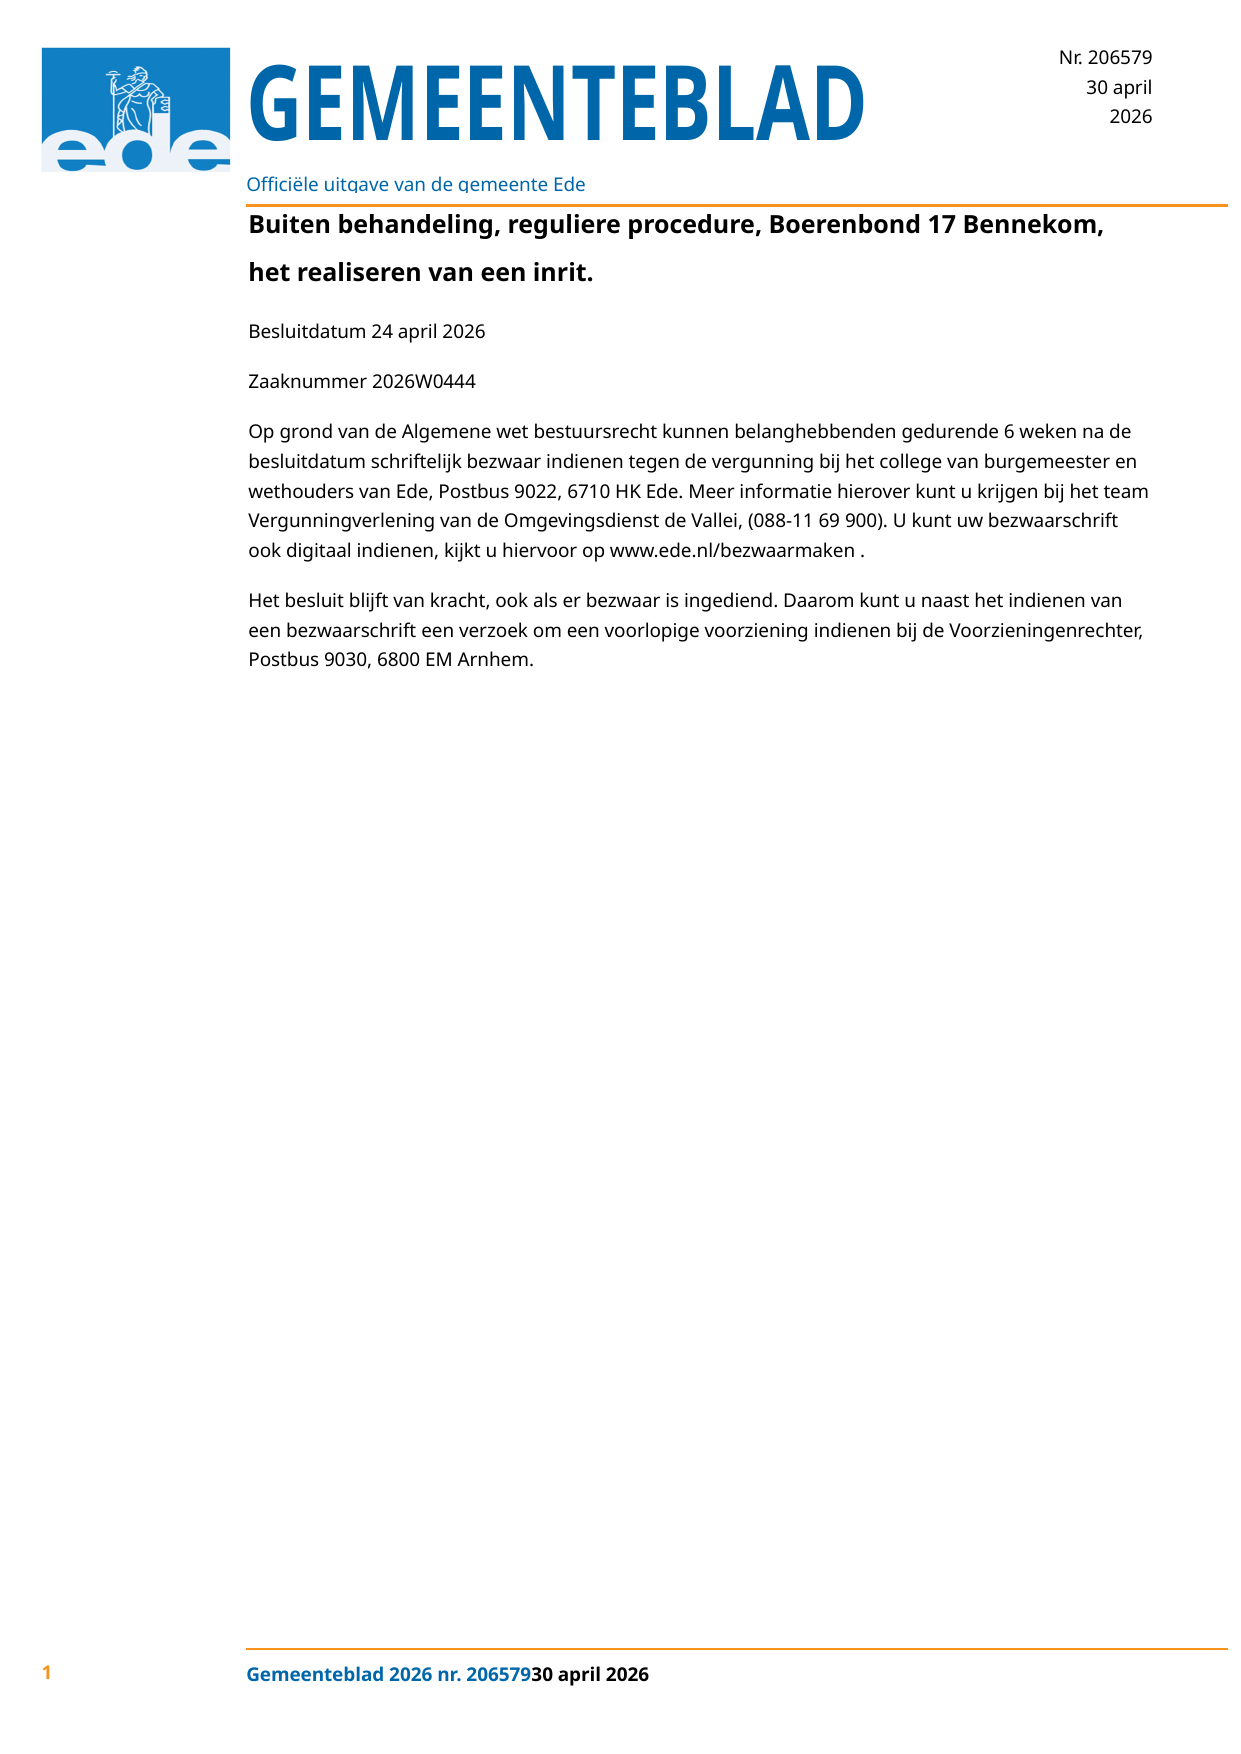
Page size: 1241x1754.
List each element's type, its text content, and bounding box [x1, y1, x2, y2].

text Het besluit blijft van kracht, ook als er bezwaar is ingediend. Daarom kunt u naast het indienen van een bezwaarschrift een verzoek om een voorlopige voorziening indienen bij de Voorzieningenrechter, Postbus 9030, 6800 EM Arnhem. [248, 587, 1152, 672]
picture [41, 47, 231, 172]
text Buiten behandeling, reguliere procedure, Boerenbond 17 Bennekom, het realiseren van een inrit. [248, 207, 1152, 288]
text Zaaknummer 2026W0444 [248, 368, 1152, 394]
text Op grond van de Algemene wet bestuursrecht kunnen belanghebbenden gedurende 6 weken na de besluitdatum schriftelijk bezwaar indienen tegen de vergunning bij het college van burgemeester en wethouders van Ede, Postbus 9022, 6710 HK Ede. Meer informatie hierover kunt u krijgen bij het team Vergunningverlening van de Omgevingsdienst de Vallei, (088-11 69 900). U kunt uw bezwaarschrift ook digitaal indienen, kijkt u hiervoor op www.ede.nl/bezwaarmaken . [248, 419, 1152, 563]
text Besluitdatum 24 april 2026 [248, 318, 1152, 344]
